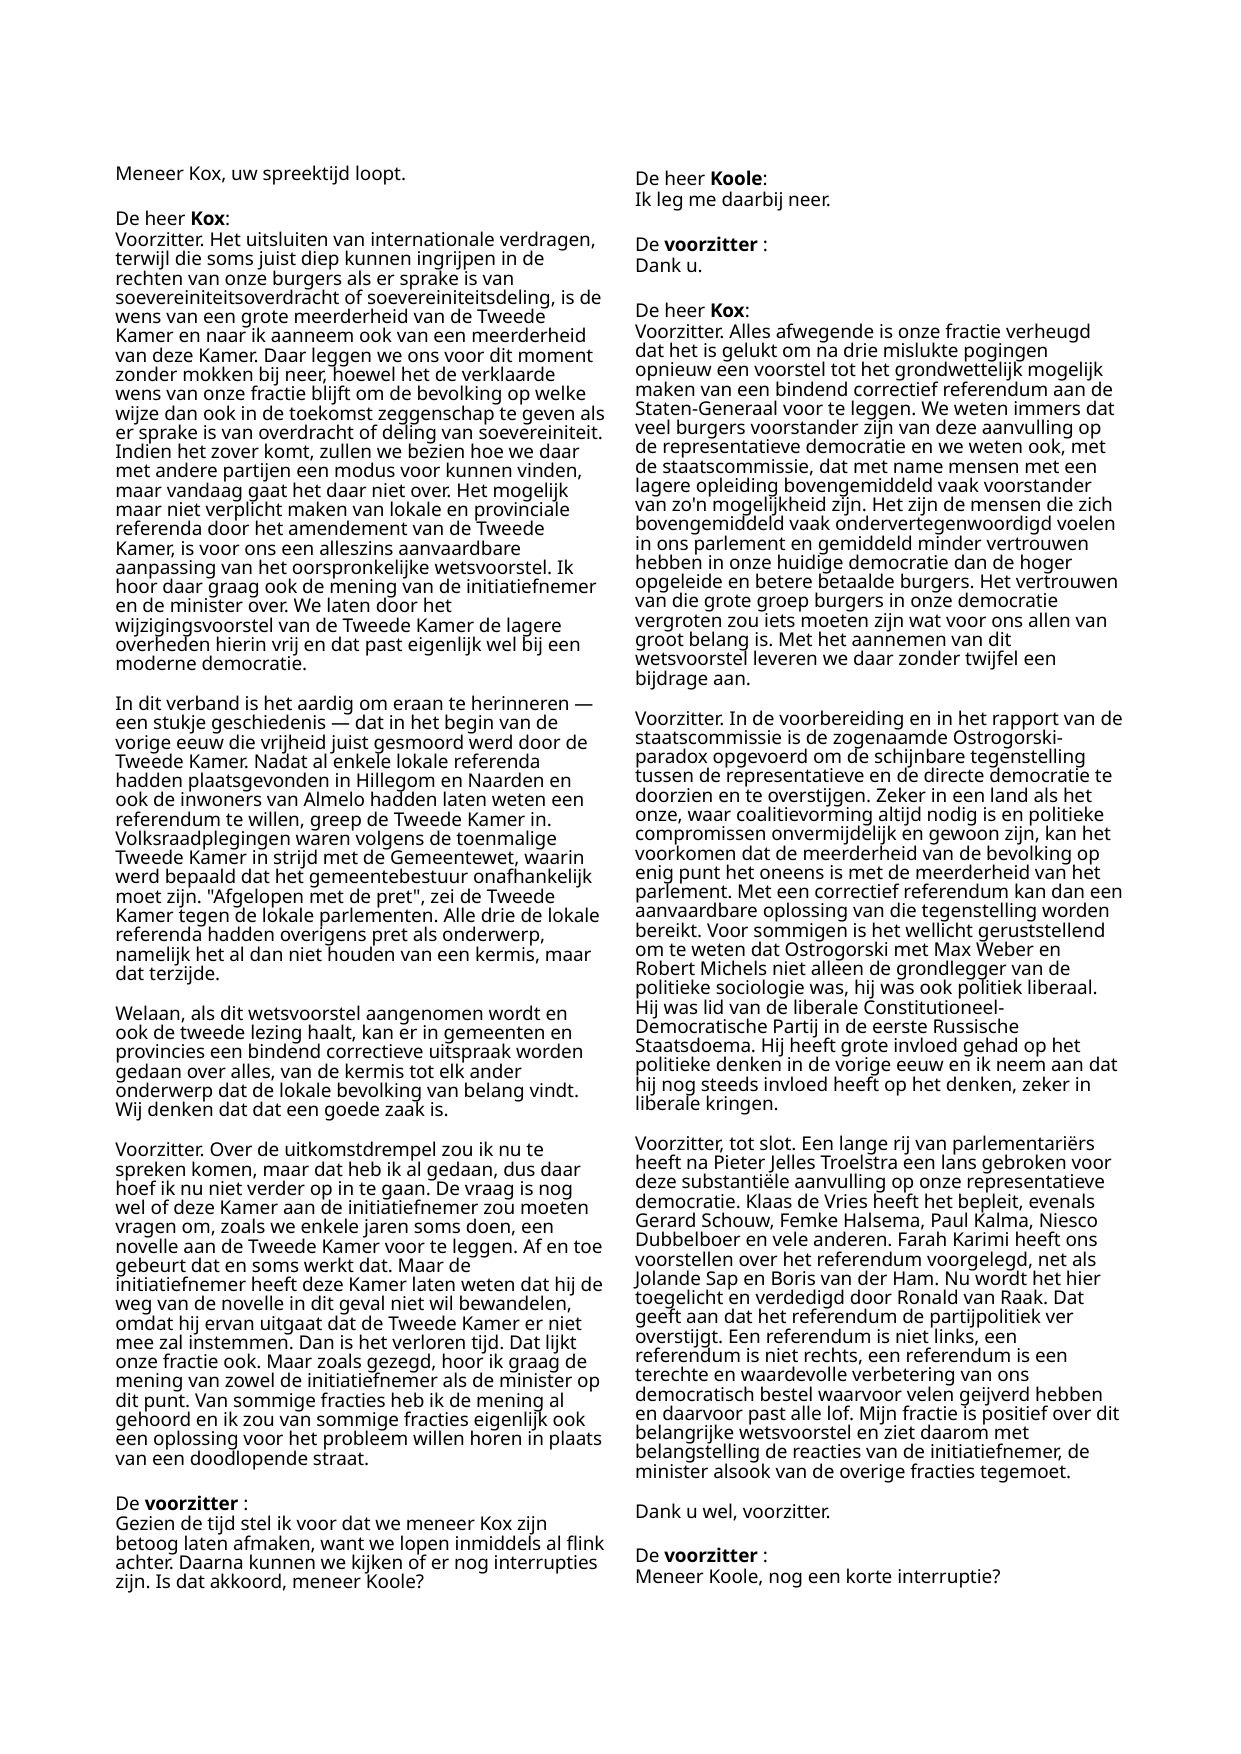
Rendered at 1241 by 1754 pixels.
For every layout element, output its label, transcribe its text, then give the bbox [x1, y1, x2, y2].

text Dank u. [635, 257, 1125, 276]
text Dank u wel, voorzitter. [635, 1503, 1125, 1522]
text Voorzitter. Over de uitkomstdrempel zou ik nu te spreken komen, maar dat heb ik al gedaan, dus daar hoef ik nu niet verder op in te gaan. De vraag is nog wel of deze Kamer aan de initiatiefnemer zou moeten vragen om, zoals we enkele jaren soms doen, een novelle aan de Tweede Kamer voor te leggen. Af en toe gebeurt dat en soms werkt dat. Maar de initiatiefnemer heeft deze Kamer laten weten dat hij de weg van de novelle in dit geval niet wil bewandelen, omdat hij ervan uitgaat dat de Tweede Kamer er niet mee zal instemmen. Dan is het verloren tijd. Dat lijkt onze fractie ook. Maar zoals gezegd, hoor ik graag de mening van zowel de initiatiefnemer als de minister op dit punt. Van sommige fracties heb ik de mening al gehoord en ik zou van sommige fracties eigenlijk ook een oplossing voor het probleem willen horen in plaats van een doodlopende straat. [115, 1141, 605, 1469]
text Gezien de tijd stel ik voor dat we meneer Kox zijn betoog laten afmaken, want we lopen inmiddels al flink achter. Daarna kunnen we kijken of er nog interrupties zijn. Is dat akkoord, meneer Koole? [115, 1515, 605, 1592]
text Voorzitter. Alles afwegende is onze fractie verheugd dat het is gelukt om na drie mislukte pogingen opnieuw een voorstel tot het grondwettelijk mogelijk maken van een bindend correctief referendum aan de Staten-Generaal voor te leggen. We weten immers dat veel burgers voorstander zijn van deze aanvulling op de representatieve democratie en we weten ook, met de staatscommissie, dat met name mensen met een lagere opleiding bovengemiddeld vaak voorstander van zo'n mogelijkheid zijn. Het zijn de mensen die zich bovengemiddeld vaak ondervertegenwoordigd voelen in ons parlement en gemiddeld minder vertrouwen hebben in onze huidige democratie dan de hoger opgeleide en betere betaalde burgers. Het vertrouwen van die grote groep burgers in onze democratie vergroten zou iets moeten zijn wat voor ons allen van groot belang is. Met het aannemen van dit wetsvoorstel leveren we daar zonder twijfel een bijdrage aan. [635, 323, 1125, 689]
text De voorzitter : [635, 1543, 1125, 1568]
text Ik leg me daarbij neer. [635, 191, 1125, 210]
text Welaan, als dit wetsvoorstel aangenomen wordt en ook de tweede lezing haalt, kan er in gemeenten en provincies een bindend correctieve uitspraak worden gedaan over alles, van de kermis tot elk ander onderwerp dat de lokale bevolking van belang vindt. Wij denken dat dat een goede zaak is. [115, 1005, 605, 1121]
text De voorzitter : [635, 231, 1125, 257]
text De voorzitter : [115, 1490, 605, 1515]
text Meneer Kox, uw spreektijd loopt. [115, 165, 605, 184]
text Voorzitter. Het uitsluiten van internationale verdragen, terwijl die soms juist diep kunnen ingrijpen in de rechten van onze burgers als er sprake is van soevereiniteitsoverdracht of soevereiniteitsdeling, is de wens van een grote meerderheid van de Tweede Kamer en naar ik aanneem ook van een meerderheid van deze Kamer. Daar leggen we ons voor dit moment zonder mokken bij neer, hoewel het de verklaarde wens van onze fractie blijft om de bevolking op welke wijze dan ook in de toekomst zeggenschap te geven als er sprake is van overdracht of deling van soevereiniteit. Indien het zover komt, zullen we bezien hoe we daar met andere partijen een modus voor kunnen vinden, maar vandaag gaat het daar niet over. Het mogelijk maar niet verplicht maken van lokale en provinciale referenda door het amendement van de Tweede Kamer, is voor ons een alleszins aanvaardbare aanpassing van het oorspronkelijke wetsvoorstel. Ik hoor daar graag ook de mening van de initiatiefnemer en de minister over. We laten door het wijzigingsvoorstel van de Tweede Kamer de lagere overheden hierin vrij en dat past eigenlijk wel bij een moderne democratie. [115, 231, 605, 674]
text De heer Koole: [635, 165, 1125, 191]
text De heer Kox: [115, 205, 605, 231]
text In dit verband is het aardig om eraan te herinneren — een stukje geschiedenis — dat in het begin van de vorige eeuw die vrijheid juist gesmoord werd door de Tweede Kamer. Nadat al enkele lokale referenda hadden plaatsgevonden in Hillegom en Naarden en ook de inwoners van Almelo hadden laten weten een referendum te willen, greep de Tweede Kamer in. Volksraadplegingen waren volgens de toenmalige Tweede Kamer in strijd met de Gemeentewet, waarin werd bepaald dat het gemeentebestuur onafhankelijk moet zijn. "Afgelopen met de pret", zei de Tweede Kamer tegen de lokale parlementen. Alle drie de lokale referenda hadden overigens pret als onderwerp, namelijk het al dan niet houden van een kermis, maar dat terzijde. [115, 695, 605, 984]
text De heer Kox: [635, 297, 1125, 323]
text Voorzitter, tot slot. Een lange rij van parlementariërs heeft na Pieter Jelles Troelstra een lans gebroken voor deze substantiële aanvulling op onze representatieve democratie. Klaas de Vries heeft het bepleit, evenals Gerard Schouw, Femke Halsema, Paul Kalma, Niesco Dubbelboer en vele anderen. Farah Karimi heeft ons voorstellen over het referendum voorgelegd, net als Jolande Sap en Boris van der Ham. Nu wordt het hier toegelicht en verdedigd door Ronald van Raak. Dat geeft aan dat het referendum de partijpolitiek ver overstijgt. Een referendum is niet links, een referendum is niet rechts, een referendum is een terechte en waardevolle verbetering van ons democratisch bestel waarvoor velen geijverd hebben en daarvoor past alle lof. Mijn fractie is positief over dit belangrijke wetsvoorstel en ziet daarom met belangstelling de reacties van de initiatiefnemer, de minister alsook van de overige fracties tegemoet. [635, 1135, 1125, 1482]
text Meneer Koole, nog een korte interruptie? [635, 1568, 1125, 1588]
text Voorzitter. In de voorbereiding en in het rapport van de staatscommissie is de zogenaamde Ostrogorski-paradox opgevoerd om de schijnbare tegenstelling tussen de representatieve en de directe democratie te doorzien en te overstijgen. Zeker in een land als het onze, waar coalitievorming altijd nodig is en politieke compromissen onvermijdelijk en gewoon zijn, kan het voorkomen dat de meerderheid van de bevolking op enig punt het oneens is met de meerderheid van het parlement. Met een correctief referendum kan dan een aanvaardbare oplossing van die tegenstelling worden bereikt. Voor sommigen is het wellicht geruststellend om te weten dat Ostrogorski met Max Weber en Robert Michels niet alleen de grondlegger van de politieke sociologie was, hij was ook politiek liberaal. Hij was lid van de liberale Constitutioneel-Democratische Partij in de eerste Russische Staatsdoema. Hij heeft grote invloed gehad op het politieke denken in de vorige eeuw en ik neem aan dat hij nog steeds invloed heeft op het denken, zeker in liberale kringen. [635, 709, 1125, 1114]
